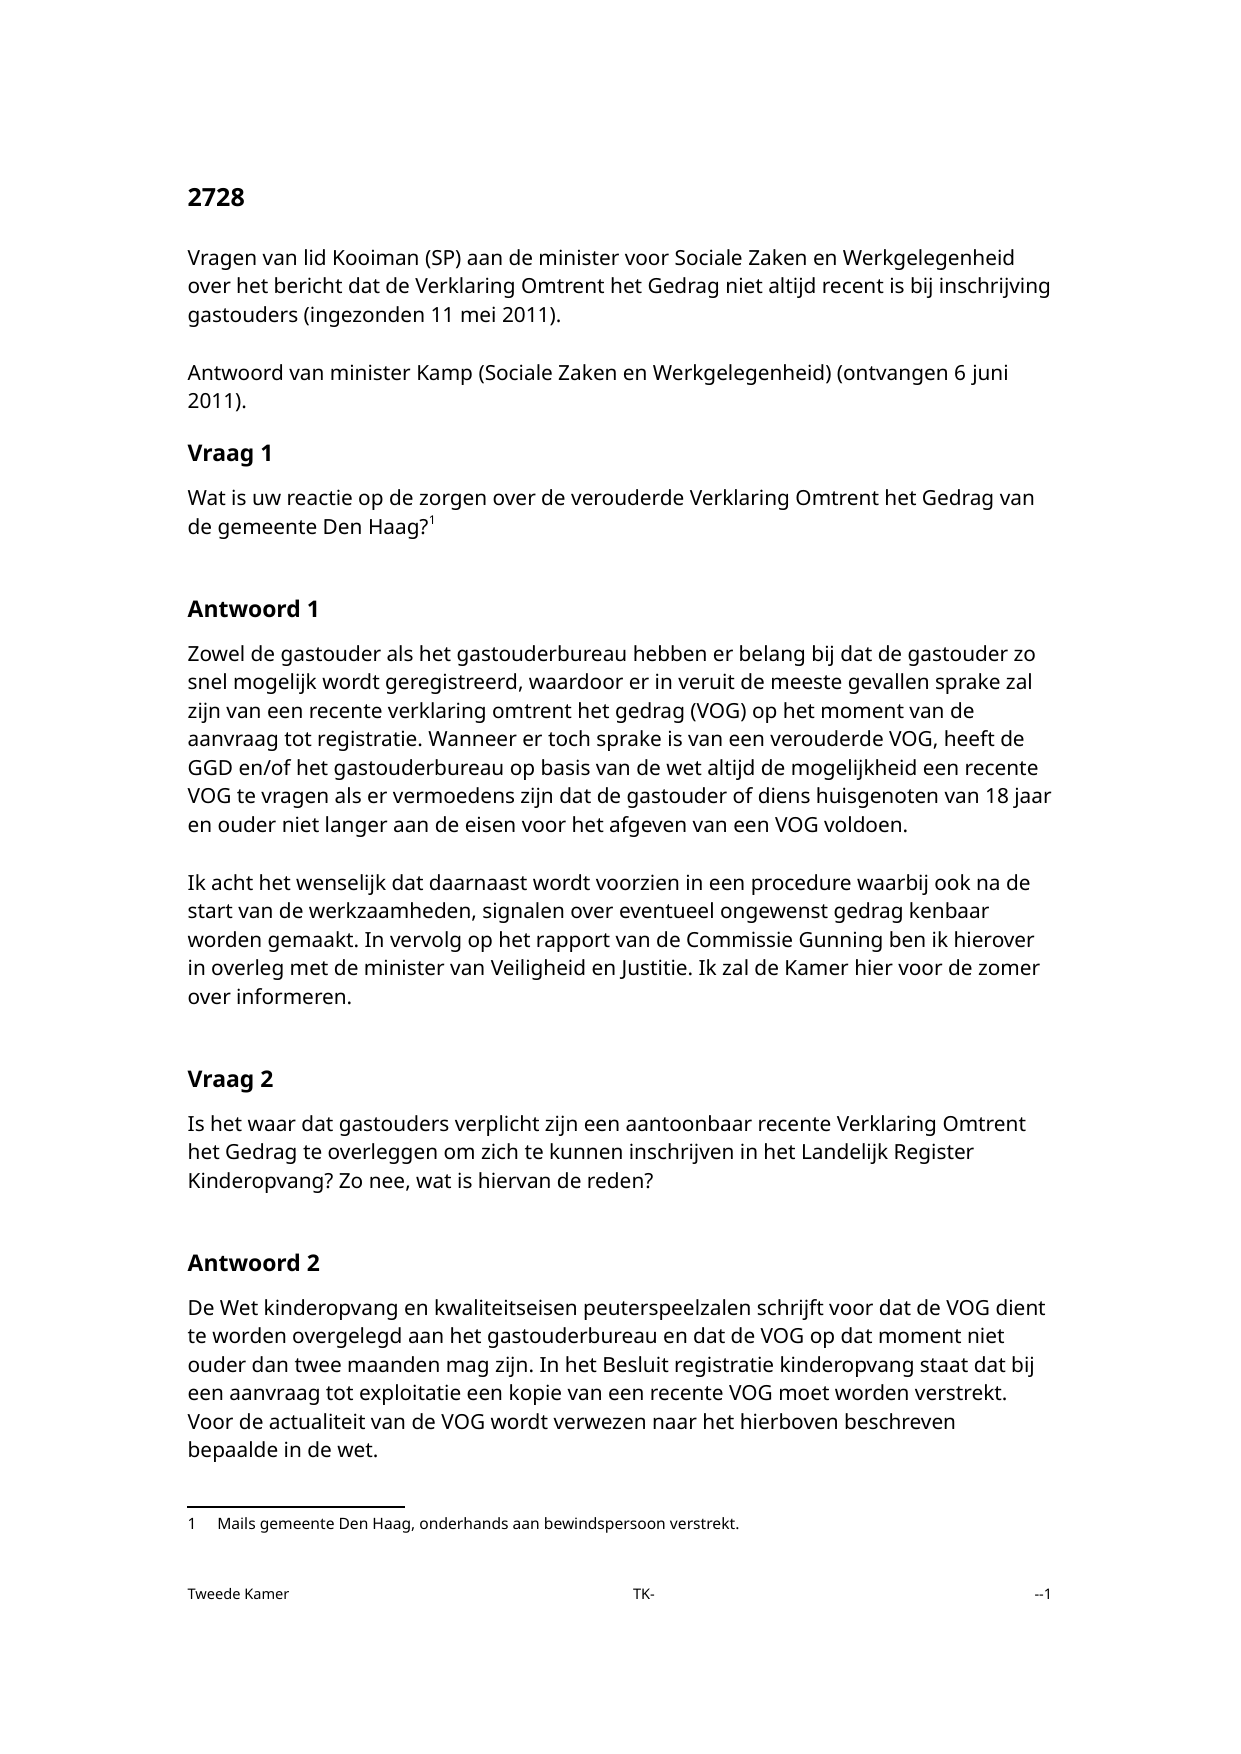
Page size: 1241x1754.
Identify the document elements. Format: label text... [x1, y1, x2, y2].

text Vragen van lid Kooiman (SP) aan de minister voor Sociale Zaken en Werkgelegenheid over het bericht dat de Verklaring Omtrent het Gedrag niet altijd recent is bij inschrijving gastouders (ingezonden 11 mei 2011). [187, 243, 1053, 328]
text Is het waar dat gastouders verplicht zijn een aantoonbaar recente Verklaring Omtrent het Gedrag te overleggen om zich te kunnen inschrijven in het Landelijk Register Kinderopvang? Zo nee, wat is hiervan de reden? [187, 1109, 1053, 1194]
subtitle Antwoord 2 [187, 1247, 1053, 1278]
text 2728 [187, 179, 1053, 213]
subtitle Vraag 2 [187, 1063, 1053, 1094]
subtitle Vraag 1 [187, 437, 1053, 468]
text Zowel de gastouder als het gastouderbureau hebben er belang bij dat de gastouder zo snel mogelijk wordt geregistreerd, waardoor er in veruit de meeste gevallen sprake zal zijn van een recente verklaring omtrent het gedrag (VOG) op het moment van de aanvraag tot registratie. Wanneer er toch sprake is van een verouderde VOG, heeft de GGD en/of het gastouderbureau op basis van de wet altijd de mogelijkheid een recente VOG te vragen als er vermoedens zijn dat de gastouder of diens huisgenoten van 18 jaar en ouder niet langer aan de eisen voor het afgeven van een VOG voldoen. [187, 639, 1053, 838]
text Ik acht het wenselijk dat daarnaast wordt voorzien in een procedure waarbij ook na de start van de werkzaamheden, signalen over eventueel ongewenst gedrag kenbaar worden gemaakt. In vervolg op het rapport van de Commissie Gunning ben ik hierover in overleg met de minister van Veiligheid en Justitie. Ik zal de Kamer hier voor de zomer over informeren. [187, 868, 1053, 1010]
text Mails gemeente Den Haag, onderhands aan bewindspersoon verstrekt. [187, 1506, 1053, 1534]
text De Wet kinderopvang en kwaliteitseisen peuterspeelzalen schrijft voor dat de VOG dient te worden overgelegd aan het gastouderbureau en dat de VOG op dat moment niet ouder dan twee maanden mag zijn. In het Besluit registratie kinderopvang staat dat bij een aanvraag tot exploitatie een kopie van een recente VOG moet worden verstrekt. Voor de actualiteit van de VOG wordt verwezen naar het hierboven beschreven bepaalde in de wet. [187, 1293, 1053, 1464]
subtitle Antwoord 1 [187, 593, 1053, 624]
text Wat is uw reactie op de zorgen over de verouderde Verklaring Omtrent het Gedrag van de gemeente Den Haag? [187, 483, 1053, 540]
text Antwoord van minister Kamp (Sociale Zaken en Werkgelegenheid) (ontvangen 6 juni 2011). [187, 358, 1053, 415]
